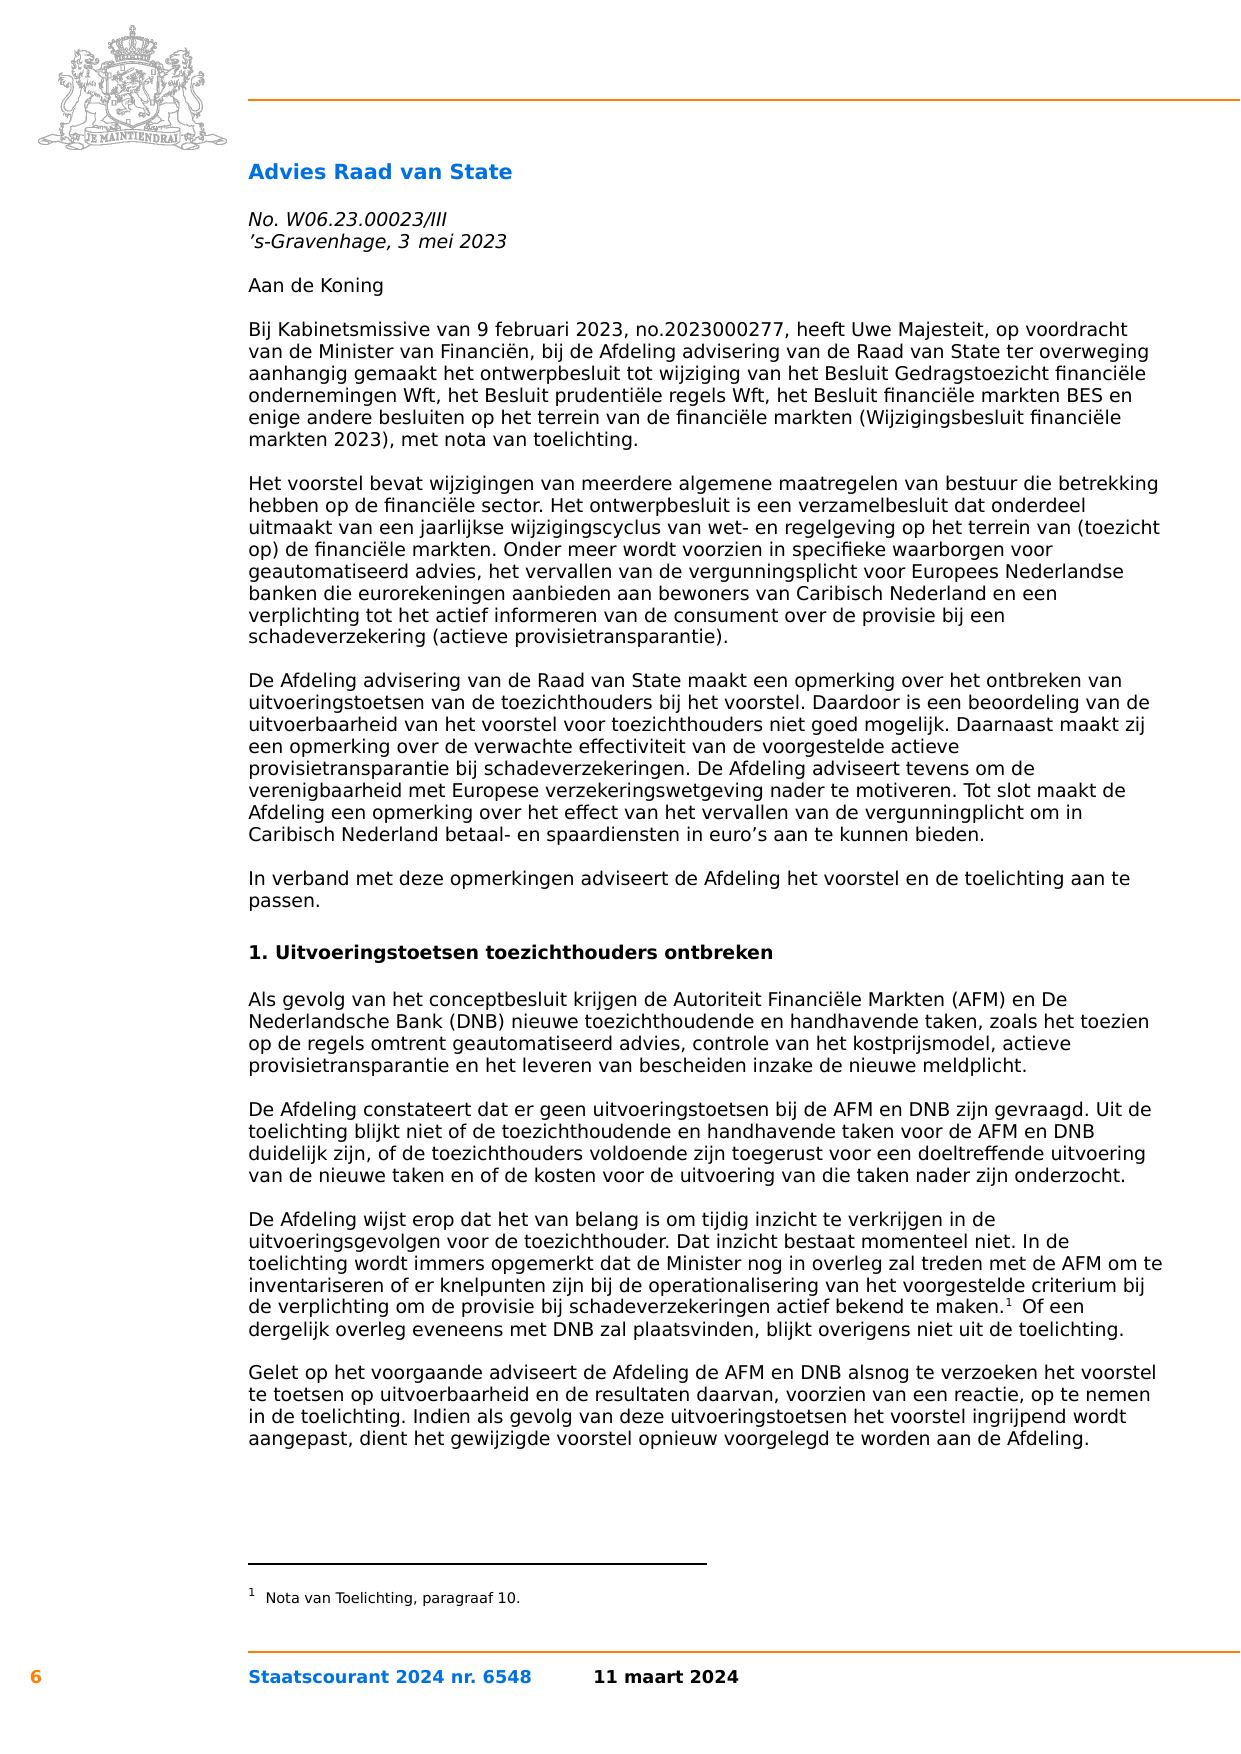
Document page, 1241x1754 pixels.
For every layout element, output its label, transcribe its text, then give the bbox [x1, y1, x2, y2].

text ’s-Gravenhage, 3 mei 2023 [248, 231, 1163, 253]
text No. W06.23.00023/III [248, 209, 1163, 231]
text In verband met deze opmerkingen adviseert de Afdeling het voorstel en de toelichting aan te passen. [248, 868, 1163, 912]
text Als gevolg van het conceptbesluit krijgen de Autoriteit Financiële Markten (AFM) en De Nederlandsche Bank (DNB) nieuwe toezichthoudende en handhavende taken, zoals het toezien op de regels omtrent geautomatiseerd advies, controle van het kostprijsmodel, actieve provisietransparantie en het leveren van bescheiden inzake de nieuwe meldplicht. [248, 989, 1163, 1077]
subtitle Advies Raad van State [248, 160, 1163, 184]
text De Afdeling constateert dat er geen uitvoeringstoetsen bij de AFM en DNB zijn gevraagd. Uit de toelichting blijkt niet of de toezichthoudende en handhavende taken voor de AFM en DNB duidelijk zijn, of de toezichthouders voldoende zijn toegerust voor een doeltreffende uitvoering van de nieuwe taken en of de kosten voor de uitvoering van die taken nader zijn onderzocht. [248, 1099, 1163, 1187]
subtitle 1. Uitvoeringstoetsen toezichthouders ontbreken [248, 942, 1163, 964]
text De Afdeling wijst erop dat het van belang is om tijdig inzicht te verkrijgen in de uitvoeringsgevolgen voor de toezichthouder. Dat inzicht bestaat momenteel niet. In de toelichting wordt immers opgemerkt dat de Minister nog in overleg zal treden met de AFM om te inventariseren of er knelpunten zijn bij de operationalisering van het voorgestelde criterium bij de verplichting om de provisie bij schadeverzekeringen actief bekend te maken. Of een dergelijk overleg eveneens met DNB zal plaatsvinden, blijkt overigens niet uit de toelichting. [248, 1208, 1163, 1340]
text De Afdeling advisering van de Raad van State maakt een opmerking over het ontbreken van uitvoeringstoetsen van de toezichthouders bij het voorstel. Daardoor is een beoordeling van de uitvoerbaarheid van het voorstel voor toezichthouders niet goed mogelijk. Daarnaast maakt zij een opmerking over de verwachte effectiviteit van de voorgestelde actieve provisietransparantie bij schadeverzekeringen. De Afdeling adviseert tevens om de verenigbaarheid met Europese verzekeringswetgeving nader te motiveren. Tot slot maakt de Afdeling een opmerking over het effect van het vervallen van de vergunningplicht om in Caribisch Nederland betaal- en spaardiensten in euro’s aan te kunnen bieden. [248, 670, 1163, 846]
text Aan de Koning [248, 275, 1163, 297]
picture [38, 25, 227, 150]
text Bij Kabinetsmissive van 9 februari 2023, no.2023000277, heeft Uwe Majesteit, op voordracht van de Minister van Financiën, bij de Afdeling advisering van de Raad van State ter overweging aanhangig gemaakt het ontwerpbesluit tot wijziging van het Besluit Gedragstoezicht financiële ondernemingen Wft, het Besluit prudentiële regels Wft, het Besluit financiële markten BES en enige andere besluiten op het terrein van de financiële markten (Wijzigingsbesluit financiële markten 2023), met nota van toelichting. [248, 319, 1163, 451]
text Gelet op het voorgaande adviseert de Afdeling de AFM en DNB alsnog te verzoeken het voorstel te toetsen op uitvoerbaarheid en de resultaten daarvan, voorzien van een reactie, op te nemen in de toelichting. Indien als gevolg van deze uitvoeringstoetsen het voorstel ingrijpend wordt aangepast, dient het gewijzigde voorstel opnieuw voorgelegd te worden aan de Afdeling. [248, 1362, 1163, 1450]
text Nota van Toelichting, paragraaf 10. [248, 1586, 1163, 1608]
text Het voorstel bevat wijzigingen van meerdere algemene maatregelen van bestuur die betrekking hebben op de financiële sector. Het ontwerpbesluit is een verzamelbesluit dat onderdeel uitmaakt van een jaarlijkse wijzigingscyclus van wet- en regelgeving op het terrein van (toezicht op) de financiële markten. Onder meer wordt voorzien in specifieke waarborgen voor geautomatiseerd advies, het vervallen van de vergunningsplicht voor Europees Nederlandse banken die eurorekeningen aanbieden aan bewoners van Caribisch Nederland en een verplichting tot het actief informeren van de consument over de provisie bij een schadeverzekering (actieve provisietransparantie). [248, 473, 1163, 648]
